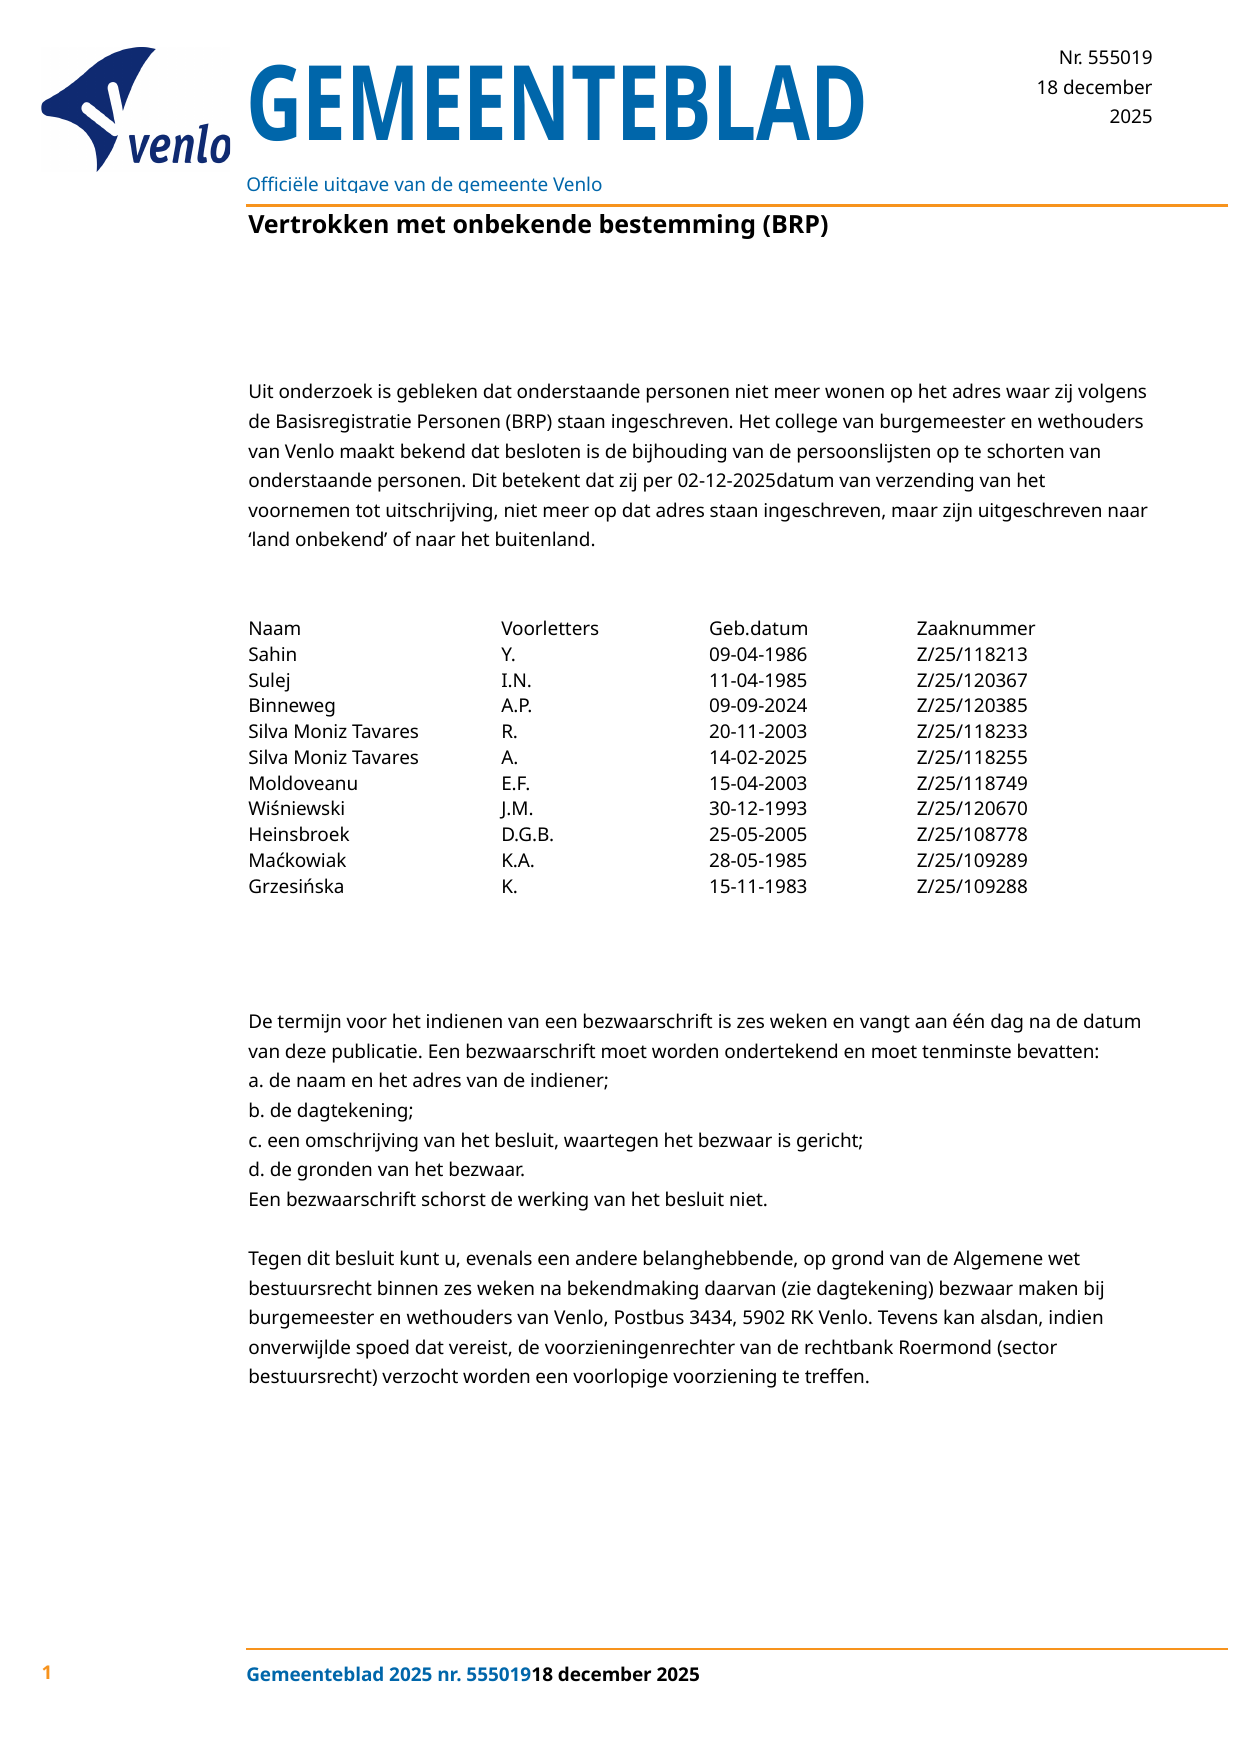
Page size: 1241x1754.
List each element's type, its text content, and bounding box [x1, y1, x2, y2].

table_cell [917, 899, 1152, 924]
table_cell Z/25/118213 [917, 641, 1152, 667]
table_cell Z/25/120670 [917, 796, 1152, 821]
table_cell 09-09-2024 [709, 693, 917, 718]
table_cell 25-05-2005 [709, 821, 917, 847]
table_cell 15-04-2003 [709, 770, 917, 796]
table_cell 11-04-1985 [709, 667, 917, 693]
table_cell A.P. [501, 693, 709, 718]
table_cell [248, 950, 501, 976]
table_cell K. [501, 873, 709, 898]
table_cell [501, 924, 709, 950]
table_header Voorletters [501, 616, 709, 641]
table_cell Moldoveanu [248, 770, 501, 796]
table_cell Z/25/118749 [917, 770, 1152, 796]
text Tegen dit besluit kunt u, evenals een andere belanghebbende, op grond van de Algemene wet bestuursrecht binnen zes weken na bekendmaking daarvan (zie dagtekening) bezwaar maken bij burgemeester en wethouders van Venlo, Postbus 3434, 5902 RK Venlo. Tevens kan alsdan, indien onverwijlde spoed dat vereist, de voorzieningenrechter van de rechtbank Roermond (sector bestuursrecht) verzocht worden een voorlopige voorziening te treffen. [248, 1245, 1152, 1389]
table_cell Y. [501, 641, 709, 667]
table_cell [248, 899, 501, 924]
table_cell K.A. [501, 847, 709, 873]
table_cell [709, 950, 917, 976]
table_cell 09-04-1986 [709, 641, 917, 667]
table_cell 15-11-1983 [709, 873, 917, 898]
table_cell Sulej [248, 667, 501, 693]
table_cell [917, 924, 1152, 950]
table_cell 20-11-2003 [709, 719, 917, 744]
table_cell Heinsbroek [248, 821, 501, 847]
text d. de gronden van het bezwaar. [248, 1156, 1152, 1182]
table_cell E.F. [501, 770, 709, 796]
table_cell Z/25/120367 [917, 667, 1152, 693]
table_cell J.M. [501, 796, 709, 821]
table_cell [917, 950, 1152, 976]
table_cell Z/25/118233 [917, 719, 1152, 744]
table_header Zaaknummer [917, 616, 1152, 641]
table_cell [501, 950, 709, 976]
table_cell R. [501, 719, 709, 744]
table_cell Wiśniewski [248, 796, 501, 821]
table_cell Binneweg [248, 693, 501, 718]
table_cell Z/25/109289 [917, 847, 1152, 873]
text Uit onderzoek is gebleken dat onderstaande personen niet meer wonen op het adres waar zij volgens de Basisregistratie Personen (BRP) staan ingeschreven. Het college van burgemeester en wethouders van Venlo maakt bekend dat besloten is de bijhouding van de persoonslijsten op te schorten van onderstaande personen. Dit betekent dat zij per 02-12-2025datum van verzending van het voornemen tot uitschrijving, niet meer op dat adres staan ingeschreven, maar zijn uitgeschreven naar ‘land onbekend’ of naar het buitenland. [248, 379, 1152, 552]
table_header Geb.datum [709, 616, 917, 641]
table_cell [501, 899, 709, 924]
table_cell [709, 899, 917, 924]
text a. de naam en het adres van de indiener; [248, 1068, 1152, 1093]
table_cell I.N. [501, 667, 709, 693]
table_cell Sahin [248, 641, 501, 667]
table_cell 14-02-2025 [709, 744, 917, 770]
table_cell Silva Moniz Tavares [248, 744, 501, 770]
table_cell Grzesińska [248, 873, 501, 898]
table_cell Silva Moniz Tavares [248, 719, 501, 744]
text Een bezwaarschrift schorst de werking van het besluit niet. [248, 1186, 1152, 1212]
text Vertrokken met onbekende bestemming (BRP) [248, 207, 1152, 241]
text b. de dagtekening; [248, 1097, 1152, 1123]
table_cell [709, 924, 917, 950]
picture [41, 47, 231, 172]
table_cell 30-12-1993 [709, 796, 917, 821]
table_cell Z/25/109288 [917, 873, 1152, 898]
table_cell D.G.B. [501, 821, 709, 847]
table_header Naam [248, 616, 501, 641]
text c. een omschrijving van het besluit, waartegen het bezwaar is gericht; [248, 1127, 1152, 1153]
table_cell Z/25/108778 [917, 821, 1152, 847]
text De termijn voor het indienen van een bezwaarschrift is zes weken en vangt aan één dag na de datum van deze publicatie. Een bezwaarschrift moet worden ondertekend en moet tenminste bevatten: [248, 1008, 1152, 1064]
table_cell Z/25/118255 [917, 744, 1152, 770]
table_cell Maćkowiak [248, 847, 501, 873]
table_cell 28-05-1985 [709, 847, 917, 873]
table_cell A. [501, 744, 709, 770]
table_cell Z/25/120385 [917, 693, 1152, 718]
table_cell [248, 924, 501, 950]
